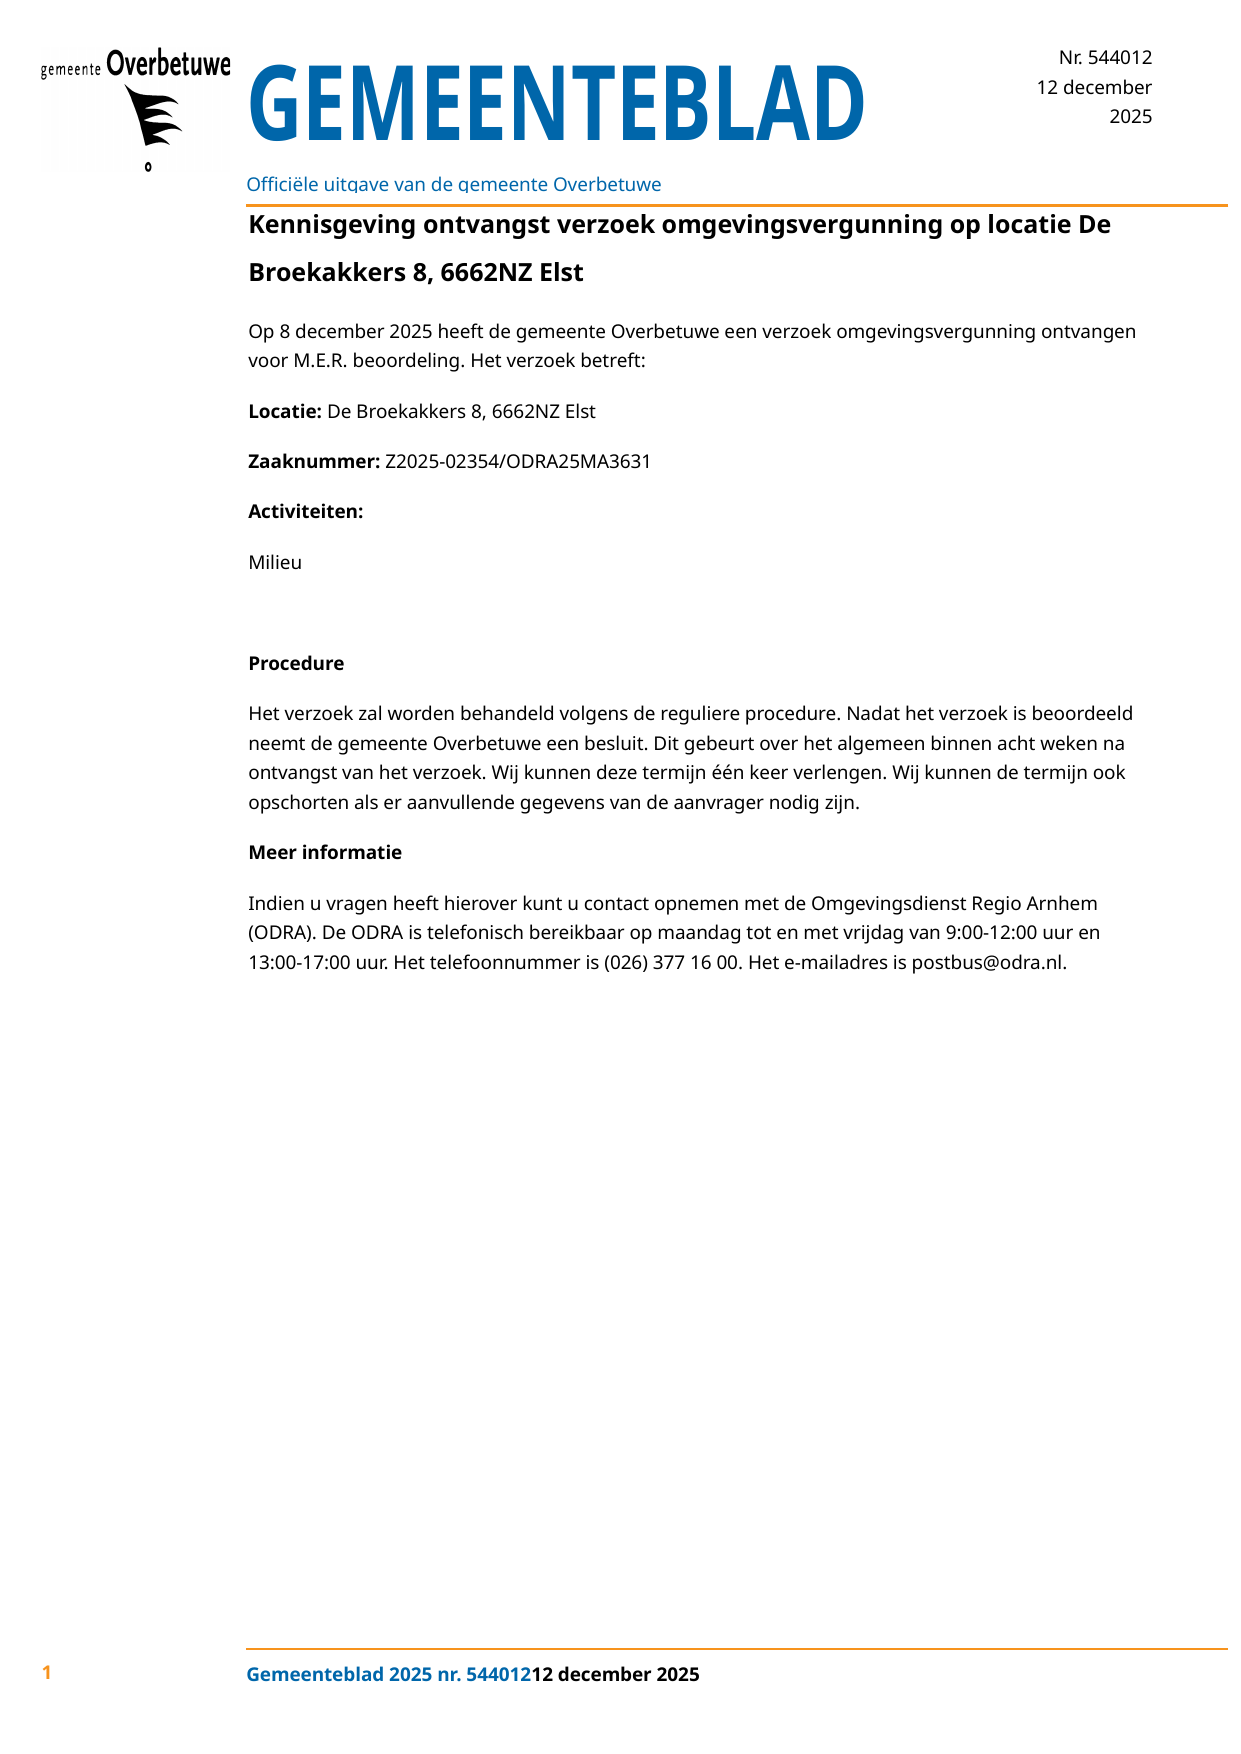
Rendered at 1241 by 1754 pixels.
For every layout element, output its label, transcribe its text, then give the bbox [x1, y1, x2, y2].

text Procedure [248, 650, 1152, 676]
text Kennisgeving ontvangst verzoek omgevingsvergunning op locatie De Broekakkers 8, 6662NZ Elst [248, 207, 1152, 288]
text Activiteiten: [248, 499, 1152, 524]
text Zaaknummer: Z2025-02354/ODRA25MA3631 [248, 448, 1152, 474]
text Meer informatie [248, 839, 1152, 865]
text Indien u vragen heeft hierover kunt u contact opnemen met de Omgevingsdienst Regio Arnhem (ODRA). De ODRA is telefonisch bereikbaar op maandag tot en met vrijdag van 9:00-12:00 uur en 13:00-17:00 uur. Het telefoonnummer is (026) 377 16 00. Het e-mailadres is postbus@odra.nl. [248, 890, 1152, 975]
text Locatie: De Broekakkers 8, 6662NZ Elst [248, 398, 1152, 424]
text Milieu [248, 549, 1152, 575]
picture [41, 47, 231, 172]
text Het verzoek zal worden behandeld volgens de reguliere procedure. Nadat het verzoek is beoordeeld neemt de gemeente Overbetuwe een besluit. Dit gebeurt over het algemeen binnen acht weken na ontvangst van het verzoek. Wij kunnen deze termijn één keer verlengen. Wij kunnen de termijn ook opschorten als er aanvullende gegevens van de aanvrager nodig zijn. [248, 700, 1152, 815]
text Op 8 december 2025 heeft de gemeente Overbetuwe een verzoek omgevingsvergunning ontvangen voor M.E.R. beoordeling. Het verzoek betreft: [248, 318, 1152, 373]
